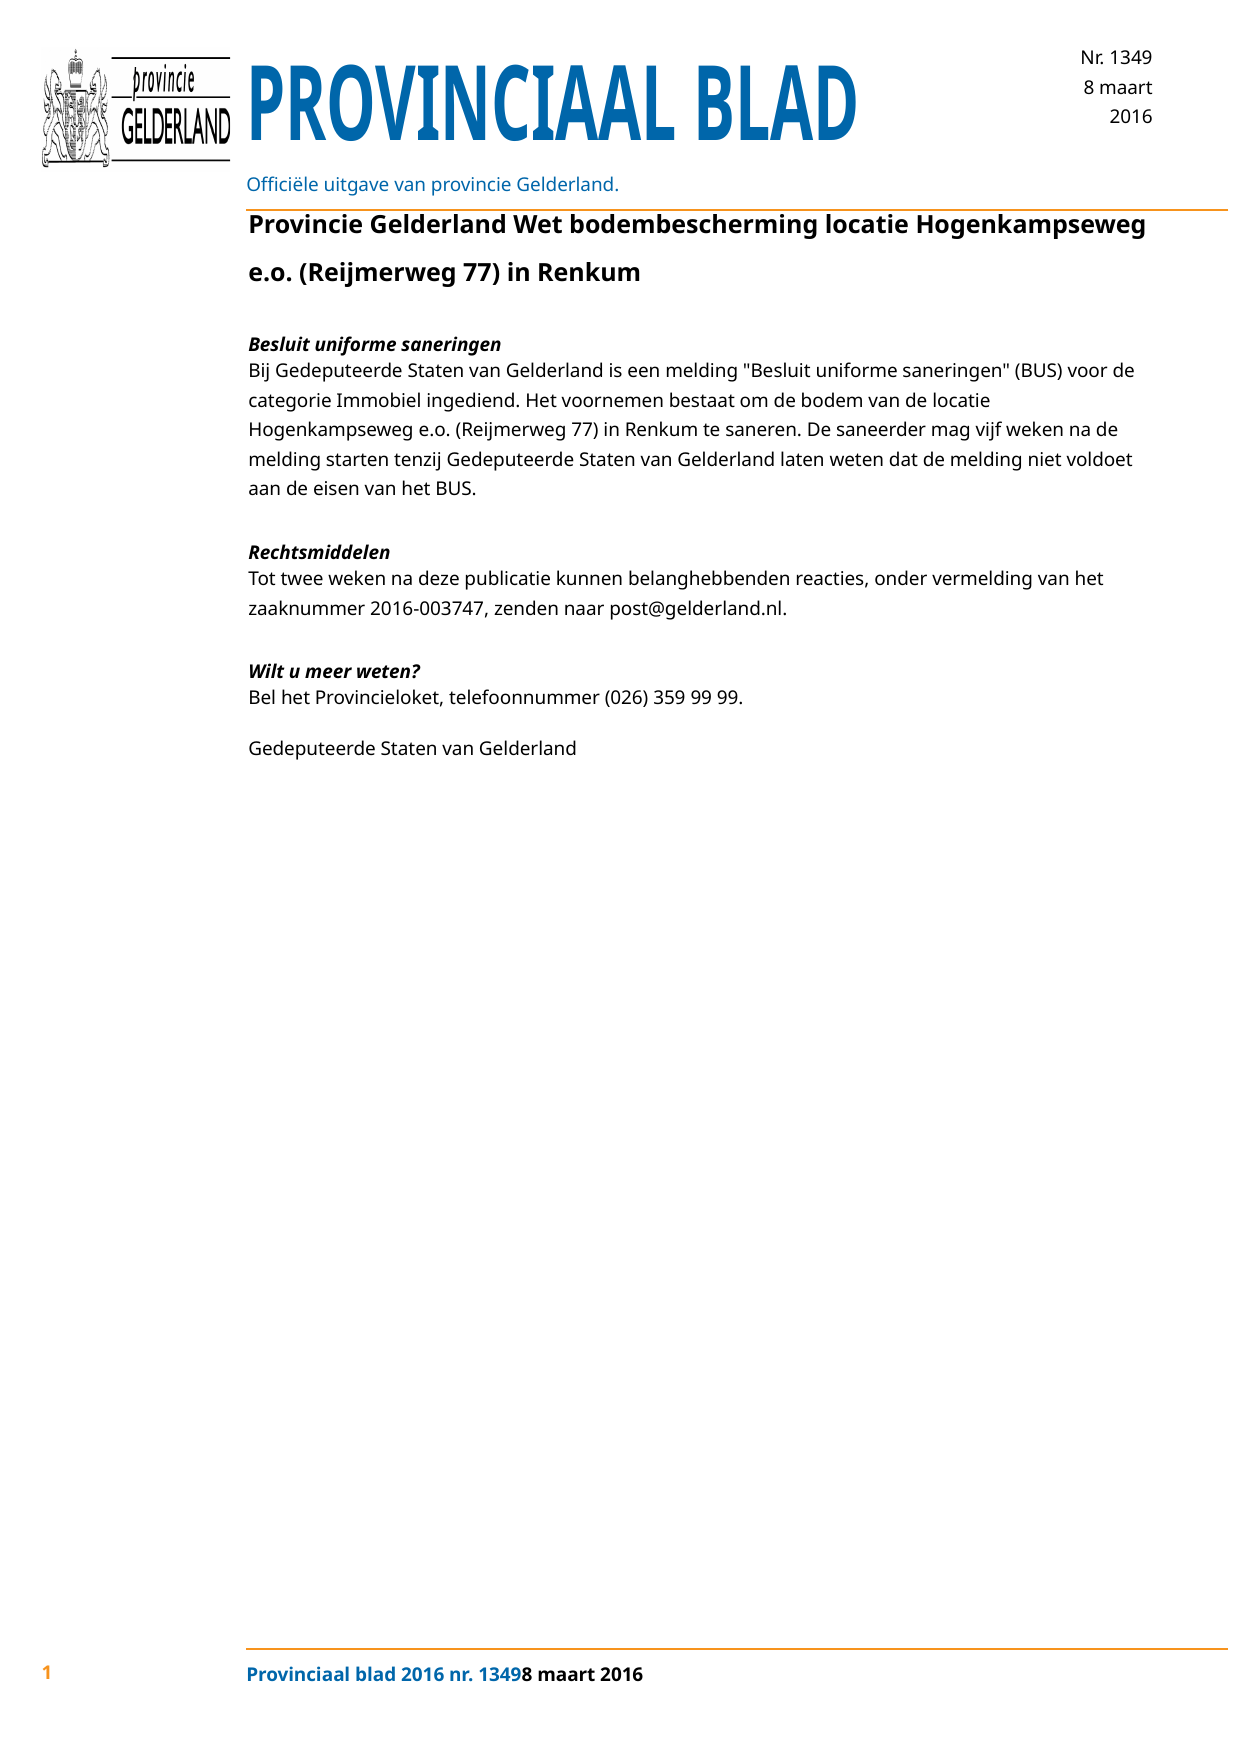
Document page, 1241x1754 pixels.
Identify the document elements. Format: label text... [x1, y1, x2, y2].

picture [41, 47, 231, 172]
text Tot twee weken na deze publicatie kunnen belanghebbenden reacties, onder vermelding van het zaaknummer 2016-003747, zenden naar post@gelderland.nl. [248, 565, 1152, 621]
text Besluit uniforme saneringen [248, 331, 1152, 357]
text Bij Gedeputeerde Staten van Gelderland is een melding "Besluit uniforme saneringen" (BUS) voor de categorie Immobiel ingediend. Het voornemen bestaat om de bodem van de locatie Hogenkampseweg e.o. (Reijmerweg 77) in Renkum te saneren. De saneerder mag vijf weken na de melding starten tenzij Gedeputeerde Staten van Gelderland laten weten dat de melding niet voldoet aan de eisen van het BUS. [248, 357, 1152, 501]
text Rechtsmiddelen [248, 539, 1152, 565]
text Provincie Gelderland Wet bodembescherming locatie Hogenkampseweg e.o. (Reijmerweg 77) in Renkum [248, 211, 1152, 288]
text Bel het Provincieloket, telefoonnummer (026) 359 99 99. [248, 684, 1152, 710]
text Wilt u meer weten? [248, 659, 1152, 684]
text Gedeputeerde Staten van Gelderland [248, 735, 1152, 761]
